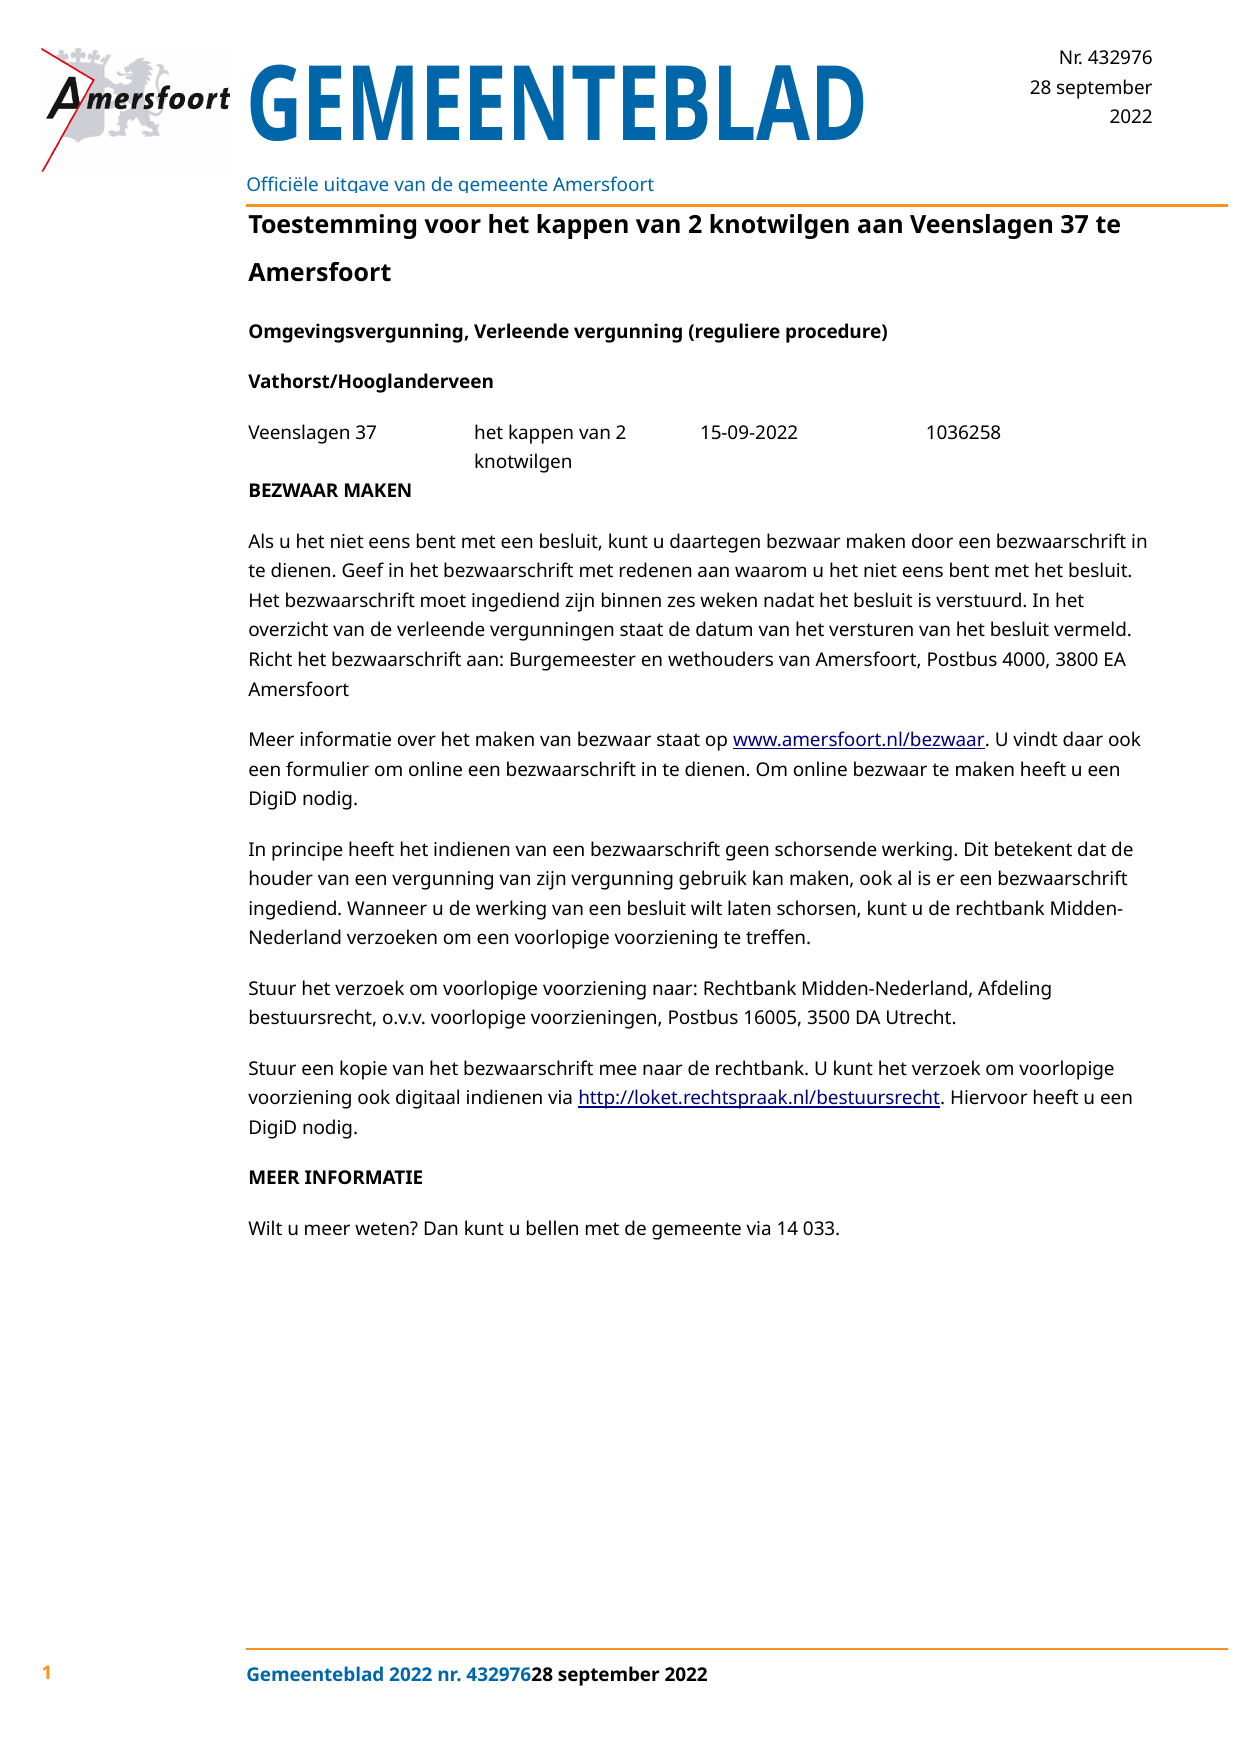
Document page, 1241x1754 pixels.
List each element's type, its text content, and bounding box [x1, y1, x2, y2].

text MEER INFORMATIE [248, 1164, 1152, 1190]
table_header 15-09-2022 [700, 419, 926, 474]
picture [41, 47, 231, 172]
text Toestemming voor het kappen van 2 knotwilgen aan Veenslagen 37 te Amersfoort [248, 207, 1152, 288]
text Vathorst/Hooglanderveen [248, 368, 1152, 394]
text In principe heeft het indienen van een bezwaarschrift geen schorsende werking. Dit betekent dat de houder van een vergunning van zijn vergunning gebruik kan maken, ook al is er een bezwaarschrift ingediend. Wanneer u de werking van een besluit wilt laten schorsen, kunt u de rechtbank Midden-Nederland verzoeken om een voorlopige voorziening te treffen. [248, 836, 1152, 950]
text Omgevingsvergunning, Verleende vergunning (reguliere procedure) [248, 318, 1152, 344]
text Stuur een kopie van het bezwaarschrift mee naar de rechtbank. U kunt het verzoek om voorlopige voorziening ook digitaal indienen via http://loket.rechtspraak.nl/bestuursrecht. Hiervoor heeft u een DigiD nodig. [248, 1055, 1152, 1140]
table_header het kappen van 2 knotwilgen [474, 419, 700, 474]
text Meer informatie over het maken van bezwaar staat op www.amersfoort.nl/bezwaar. U vindt daar ook een formulier om online een bezwaarschrift in te dienen. Om online bezwaar te maken heeft u een DigiD nodig. [248, 726, 1152, 811]
text Wilt u meer weten? Dan kunt u bellen met de gemeente via 14 033. [248, 1215, 1152, 1241]
text BEZWAAR MAKEN [248, 477, 1152, 503]
table_header Veenslagen 37 [248, 419, 474, 474]
table_header 1036258 [926, 419, 1152, 474]
text Als u het niet eens bent met een besluit, kunt u daartegen bezwaar maken door een bezwaarschrift in te dienen. Geef in het bezwaarschrift met redenen aan waarom u het niet eens bent met het besluit. Het bezwaarschrift moet ingediend zijn binnen zes weken nadat het besluit is verstuurd. In het overzicht van de verleende vergunningen staat de datum van het versturen van het besluit vermeld. Richt het bezwaarschrift aan: Burgemeester en wethouders van Amersfoort, Postbus 4000, 3800 EA Amersfoort [248, 528, 1152, 701]
text Stuur het verzoek om voorlopige voorziening naar: Rechtbank Midden-Nederland, Afdeling bestuursrecht, o.v.v. voorlopige voorzieningen, Postbus 16005, 3500 DA Utrecht. [248, 975, 1152, 1030]
